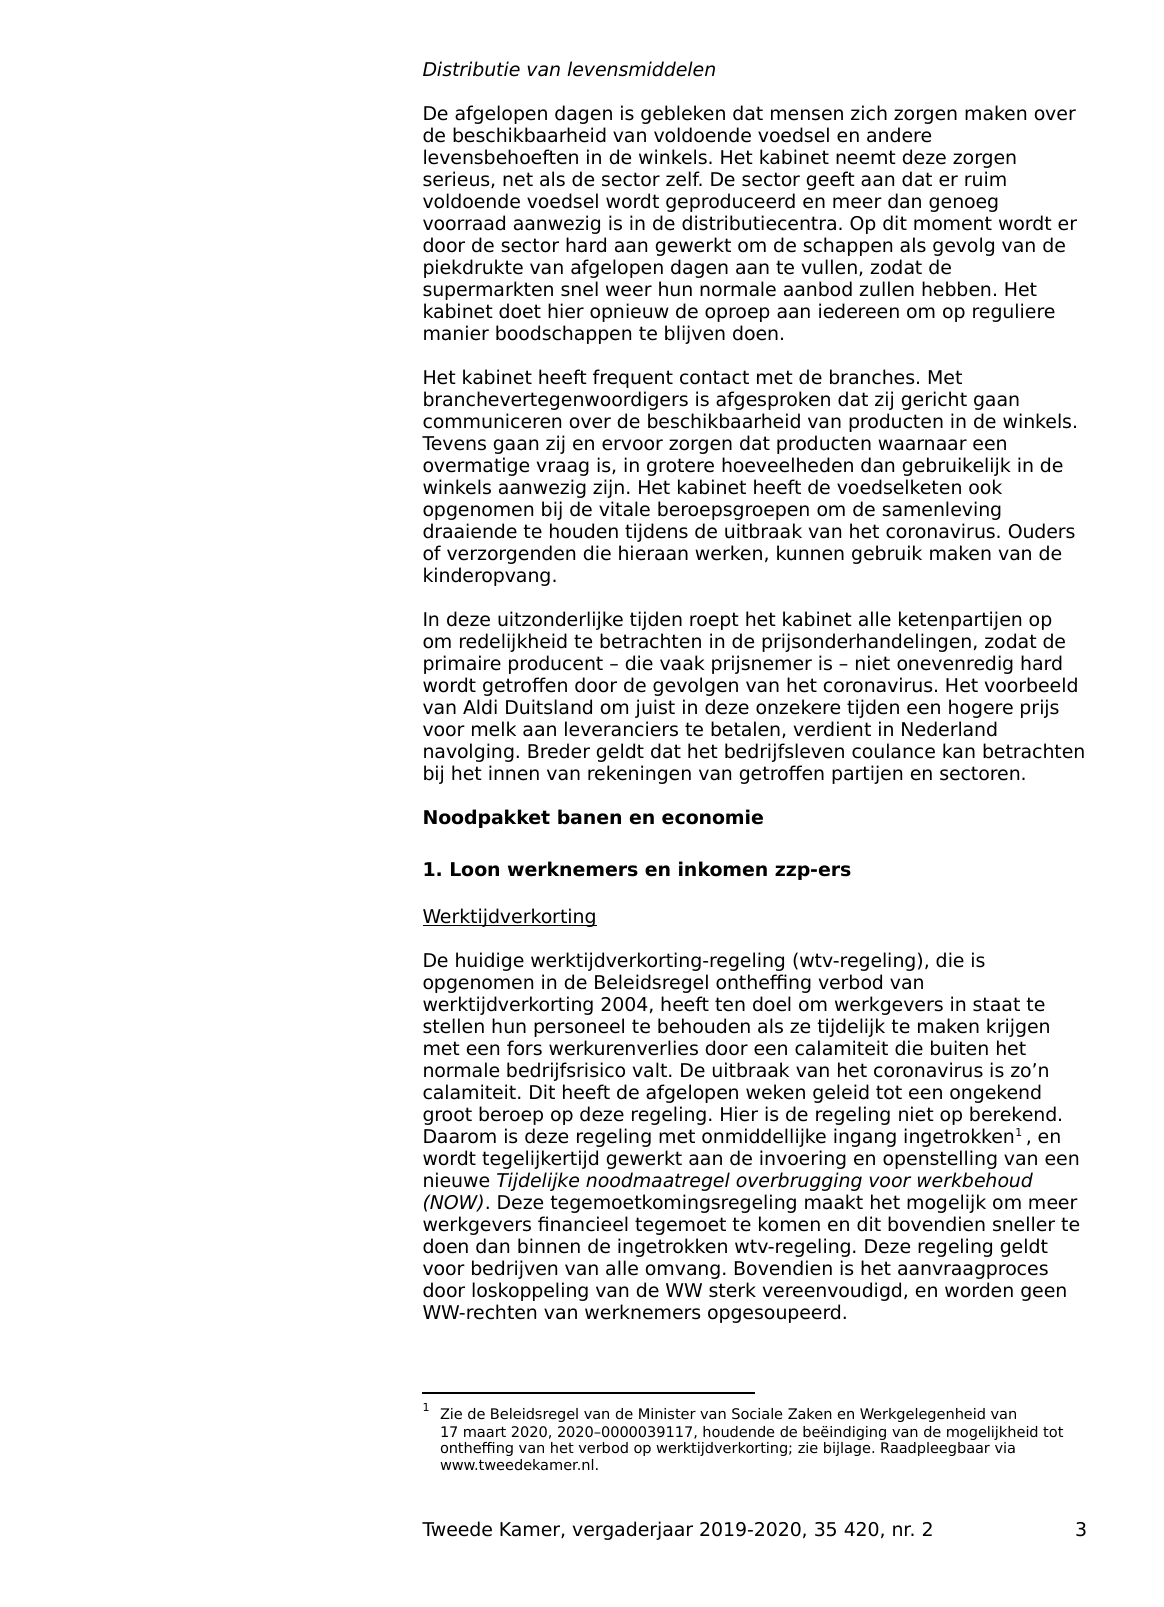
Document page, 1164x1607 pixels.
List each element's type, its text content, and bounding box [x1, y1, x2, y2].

text Het kabinet heeft frequent contact met de branches. Met branchevertegenwoordigers is afgesproken dat zij gericht gaan communiceren over de beschikbaarheid van producten in de winkels. Tevens gaan zij en ervoor zorgen dat producten waarnaar een overmatige vraag is, in grotere hoeveelheden dan gebruikelijk in de winkels aanwezig zijn. Het kabinet heeft de voedselketen ook opgenomen bij de vitale beroepsgroepen om de samenleving draaiende te houden tijdens de uitbraak van het coronavirus. Ouders of verzorgenden die hieraan werken, kunnen gebruik maken van de kinderopvang. [422, 367, 1087, 587]
subtitle Werktijdverkorting [422, 906, 1087, 928]
text De afgelopen dagen is gebleken dat mensen zich zorgen maken over de beschikbaarheid van voldoende voedsel en andere levensbehoeften in de winkels. Het kabinet neemt deze zorgen serieus, net als de sector zelf. De sector geeft aan dat er ruim voldoende voedsel wordt geproduceerd en meer dan genoeg voorraad aanwezig is in de distributiecentra. Op dit moment wordt er door de sector hard aan gewerkt om de schappen als gevolg van de piekdrukte van afgelopen dagen aan te vullen, zodat de supermarkten snel weer hun normale aanbod zullen hebben. Het kabinet doet hier opnieuw de oproep aan iedereen om op reguliere manier boodschappen te blijven doen. [422, 103, 1087, 345]
subtitle 1. Loon werknemers en inkomen zzp-ers [422, 859, 1087, 881]
text De huidige werktijdverkorting-regeling (wtv-regeling), die is opgenomen in de Beleidsregel ontheffing verbod van werktijdverkorting 2004, heeft ten doel om werkgevers in staat te stellen hun personeel te behouden als ze tijdelijk te maken krijgen met een fors werkurenverlies door een calamiteit die buiten het normale bedrijfsrisico valt. De uitbraak van het coronavirus is zo’n calamiteit. Dit heeft de afgelopen weken geleid tot een ongekend groot beroep op deze regeling. Hier is de regeling niet op berekend. Daarom is deze regeling met onmiddellijke ingang ingetrokken, en wordt tegelijkertijd gewerkt aan de invoering en openstelling van een nieuwe Tijdelijke noodmaatregel overbrugging voor werkbehoud (NOW). Deze tegemoetkomingsregeling maakt het mogelijk om meer werkgevers financieel tegemoet te komen en dit bovendien sneller te doen dan binnen de ingetrokken wtv-regeling. Deze regeling geldt voor bedrijven van alle omvang. Bovendien is het aanvraagproces door loskoppeling van de WW sterk vereenvoudigd, en worden geen WW-rechten van werknemers opgesoupeerd. [422, 950, 1087, 1324]
subtitle Noodpakket banen en economie [422, 807, 1087, 829]
text In deze uitzonderlijke tijden roept het kabinet alle ketenpartijen op om redelijkheid te betrachten in de prijsonderhandelingen, zodat de primaire producent – die vaak prijsnemer is – niet onevenredig hard wordt getroffen door de gevolgen van het coronavirus. Het voorbeeld van Aldi Duitsland om juist in deze onzekere tijden een hogere prijs voor melk aan leveranciers te betalen, verdient in Nederland navolging. Breder geldt dat het bedrijfsleven coulance kan betrachten bij het innen van rekeningen van getroffen partijen en sectoren. [422, 609, 1087, 785]
text Zie de Beleidsregel van de Minister van Sociale Zaken en Werkgelegenheid van 17 maart 2020, 2020–0000039117, houdende de beëindiging van de mogelijkheid tot ontheffing van het verbod op werktijdverkorting; zie bijlage. Raadpleegbaar via www.tweedekamer.nl. [422, 1402, 1087, 1474]
subtitle Distributie van levensmiddelen [422, 59, 1087, 81]
